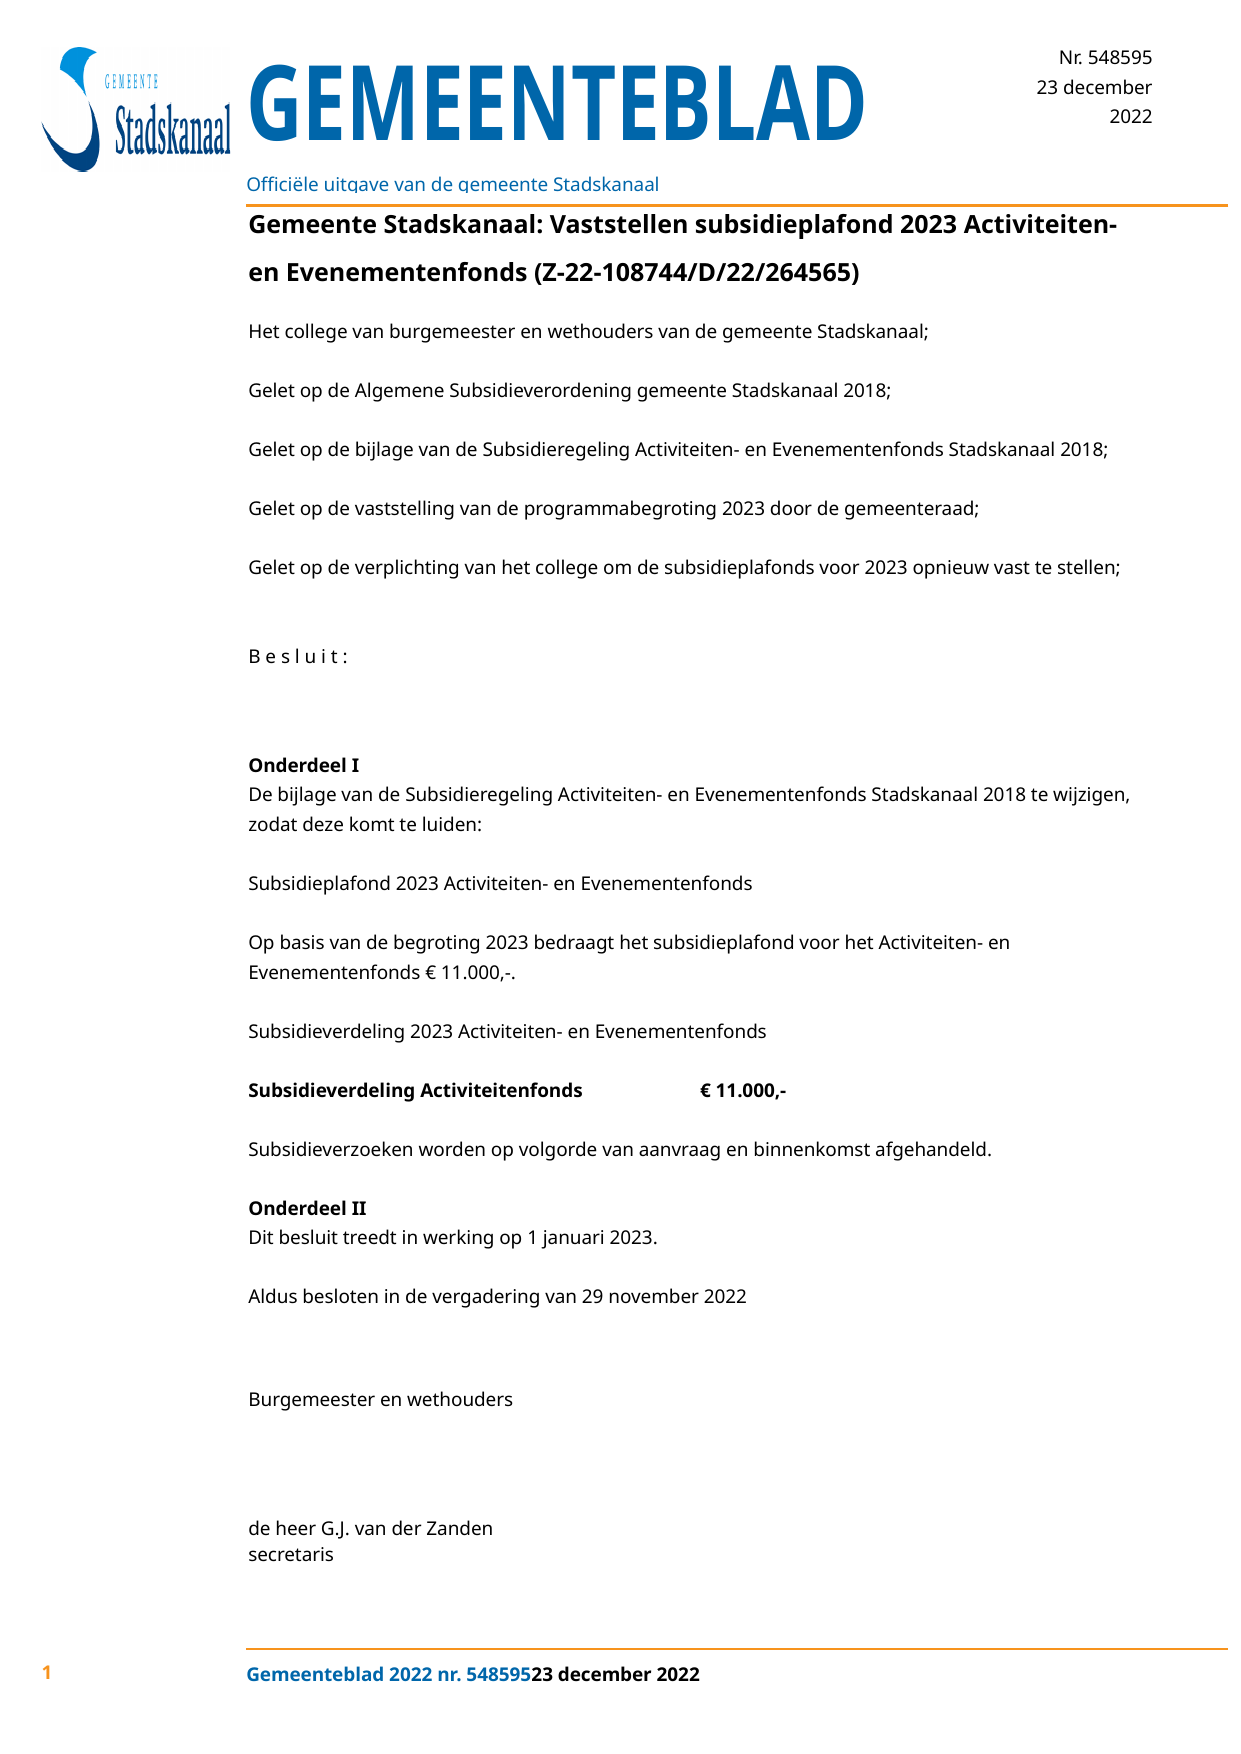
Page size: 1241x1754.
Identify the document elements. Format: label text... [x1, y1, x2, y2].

text Gelet op de verplichting van het college om de subsidieplafonds voor 2023 opnieuw vast te stellen; [248, 554, 1152, 580]
text Subsidieverzoeken worden op volgorde van aanvraag en binnenkomst afgehandeld. [248, 1136, 1152, 1162]
text Subsidieplafond 2023 Activiteiten- en Evenementenfonds [248, 870, 1152, 896]
text secretaris [248, 1541, 1152, 1567]
text Aldus besloten in de vergadering van 29 november 2022 [248, 1284, 1152, 1309]
text Subsidieverdeling 2023 Activiteiten- en Evenementenfonds [248, 1018, 1152, 1044]
text Gelet op de bijlage van de Subsidieregeling Activiteiten- en Evenementenfonds Stadskanaal 2018; [248, 436, 1152, 462]
text Dit besluit treedt in werking op 1 januari 2023. [248, 1224, 1152, 1250]
text B e s l u i t : [248, 643, 1152, 669]
table_header Subsidieverdeling Activiteitenfonds [248, 1077, 700, 1103]
table_header € 11.000,- [700, 1077, 1152, 1103]
text Onderdeel I [248, 752, 1152, 777]
text Gelet op de vaststelling van de programmabegroting 2023 door de gemeenteraad; [248, 495, 1152, 521]
text Op basis van de begroting 2023 bedraagt het subsidieplafond voor het Activiteiten- en Evenementenfonds € 11.000,-. [248, 929, 1152, 984]
text Gemeente Stadskanaal: Vaststellen subsidieplafond 2023 Activiteiten- en Evenementenfonds (Z-22-108744/D/22/264565) [248, 207, 1152, 288]
text Gelet op de Algemene Subsidieverordening gemeente Stadskanaal 2018; [248, 377, 1152, 403]
text De bijlage van de Subsidieregeling Activiteiten- en Evenementenfonds Stadskanaal 2018 te wijzigen, zodat deze komt te luiden: [248, 781, 1152, 837]
text Onderdeel II [248, 1195, 1152, 1221]
text de heer G.J. van der Zanden [248, 1515, 1152, 1541]
picture [41, 47, 231, 172]
text Het college van burgemeester en wethouders van de gemeente Stadskanaal; [248, 318, 1152, 344]
text Burgemeester en wethouders [248, 1387, 1152, 1412]
